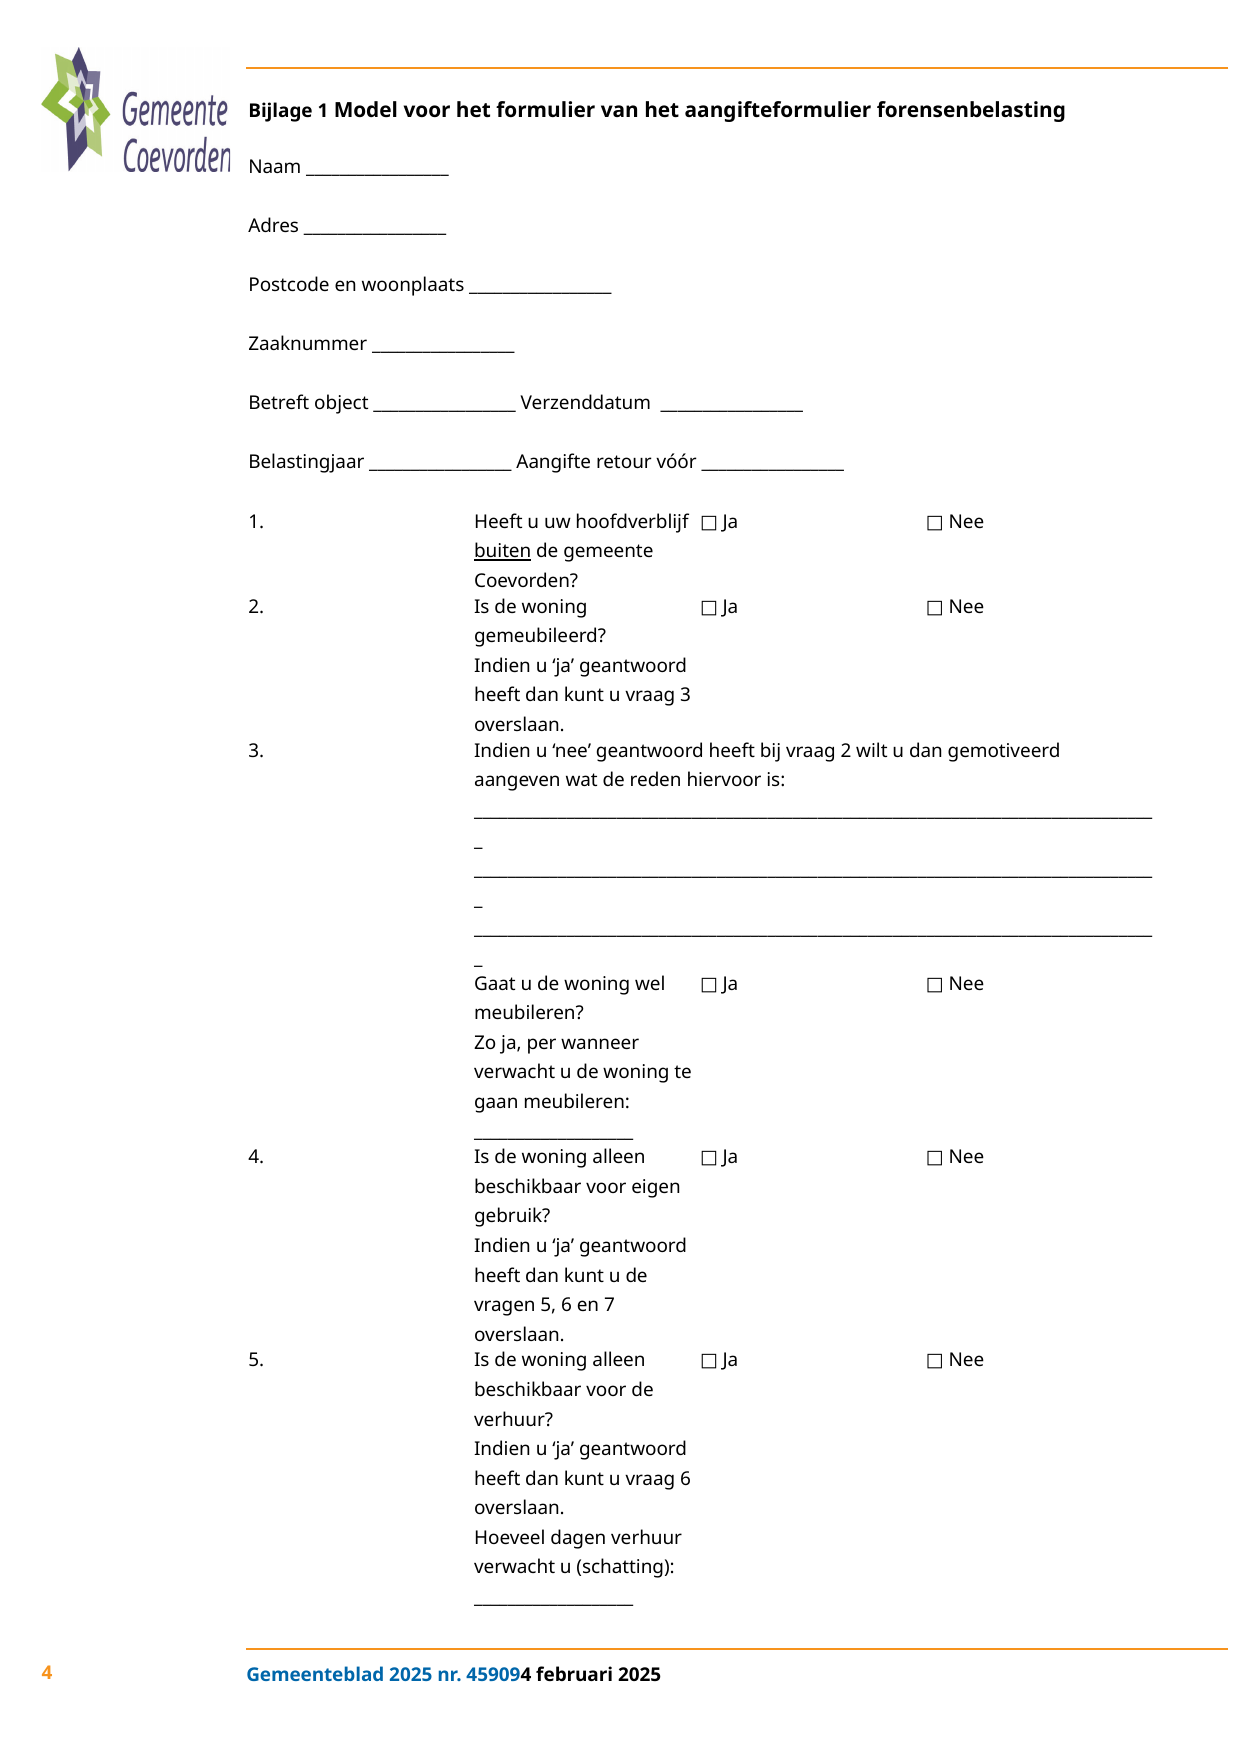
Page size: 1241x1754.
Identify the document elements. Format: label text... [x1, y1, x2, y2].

text Bijlage 1 Model voor het formulier van het aangifteformulier forensenbelasting [248, 95, 1152, 123]
table_cell □ Nee [926, 1144, 1152, 1347]
picture [41, 47, 231, 172]
table_cell Gaat u de woning wel meubileren? Zo ja, per wanneer verwacht u de woning te gaan meubileren: ___________________ [474, 970, 700, 1143]
table_cell 3. [248, 737, 474, 970]
text Betreft object _________________ Verzenddatum _________________ [248, 389, 1152, 415]
text Postcode en woonplaats _________________ [248, 271, 1152, 297]
table_cell Is de woning alleen beschikbaar voor de verhuur? Indien u ‘ja’ geantwoord heeft dan kunt u vraag 6 overslaan. Hoeveel dagen verhuur verwacht u (schatting): ___________________ [474, 1347, 700, 1609]
text Belastingjaar _________________ Aangifte retour vóór _________________ [248, 449, 1152, 474]
table_cell 5. [248, 1347, 474, 1609]
table_cell □ Ja [700, 970, 926, 1143]
table_header 1. [248, 508, 474, 593]
table_cell □ Ja [700, 1144, 926, 1347]
table_cell Is de woning gemeubileerd? Indien u ‘ja’ geantwoord heeft dan kunt u vraag 3 overslaan. [474, 593, 700, 737]
table_cell 4. [248, 1144, 474, 1347]
table_cell □ Ja [700, 1347, 926, 1609]
table_cell [248, 970, 474, 1143]
table_cell 2. [248, 593, 474, 737]
table_header Heeft u uw hoofdverblijf buiten de gemeente Coevorden? [474, 508, 700, 593]
table_header □ Nee [926, 508, 1152, 593]
table_cell Indien u ‘nee’ geantwoord heeft bij vraag 2 wilt u dan gemotiveerd aangeven wat de reden hiervoor is: __________________________________________________________________________________ __________________________________________________________________________________ __________________________________________________________________________________ [474, 737, 1152, 970]
table_cell □ Nee [926, 593, 1152, 737]
text Adres _________________ [248, 212, 1152, 238]
table_cell □ Nee [926, 1347, 1152, 1609]
table_cell □ Ja [700, 593, 926, 737]
text Zaaknummer _________________ [248, 330, 1152, 356]
table_header □ Ja [700, 508, 926, 593]
table_cell Is de woning alleen beschikbaar voor eigen gebruik? Indien u ‘ja’ geantwoord heeft dan kunt u de vragen 5, 6 en 7 overslaan. [474, 1144, 700, 1347]
text Naam _________________ [248, 153, 1152, 179]
table_cell □ Nee [926, 970, 1152, 1143]
